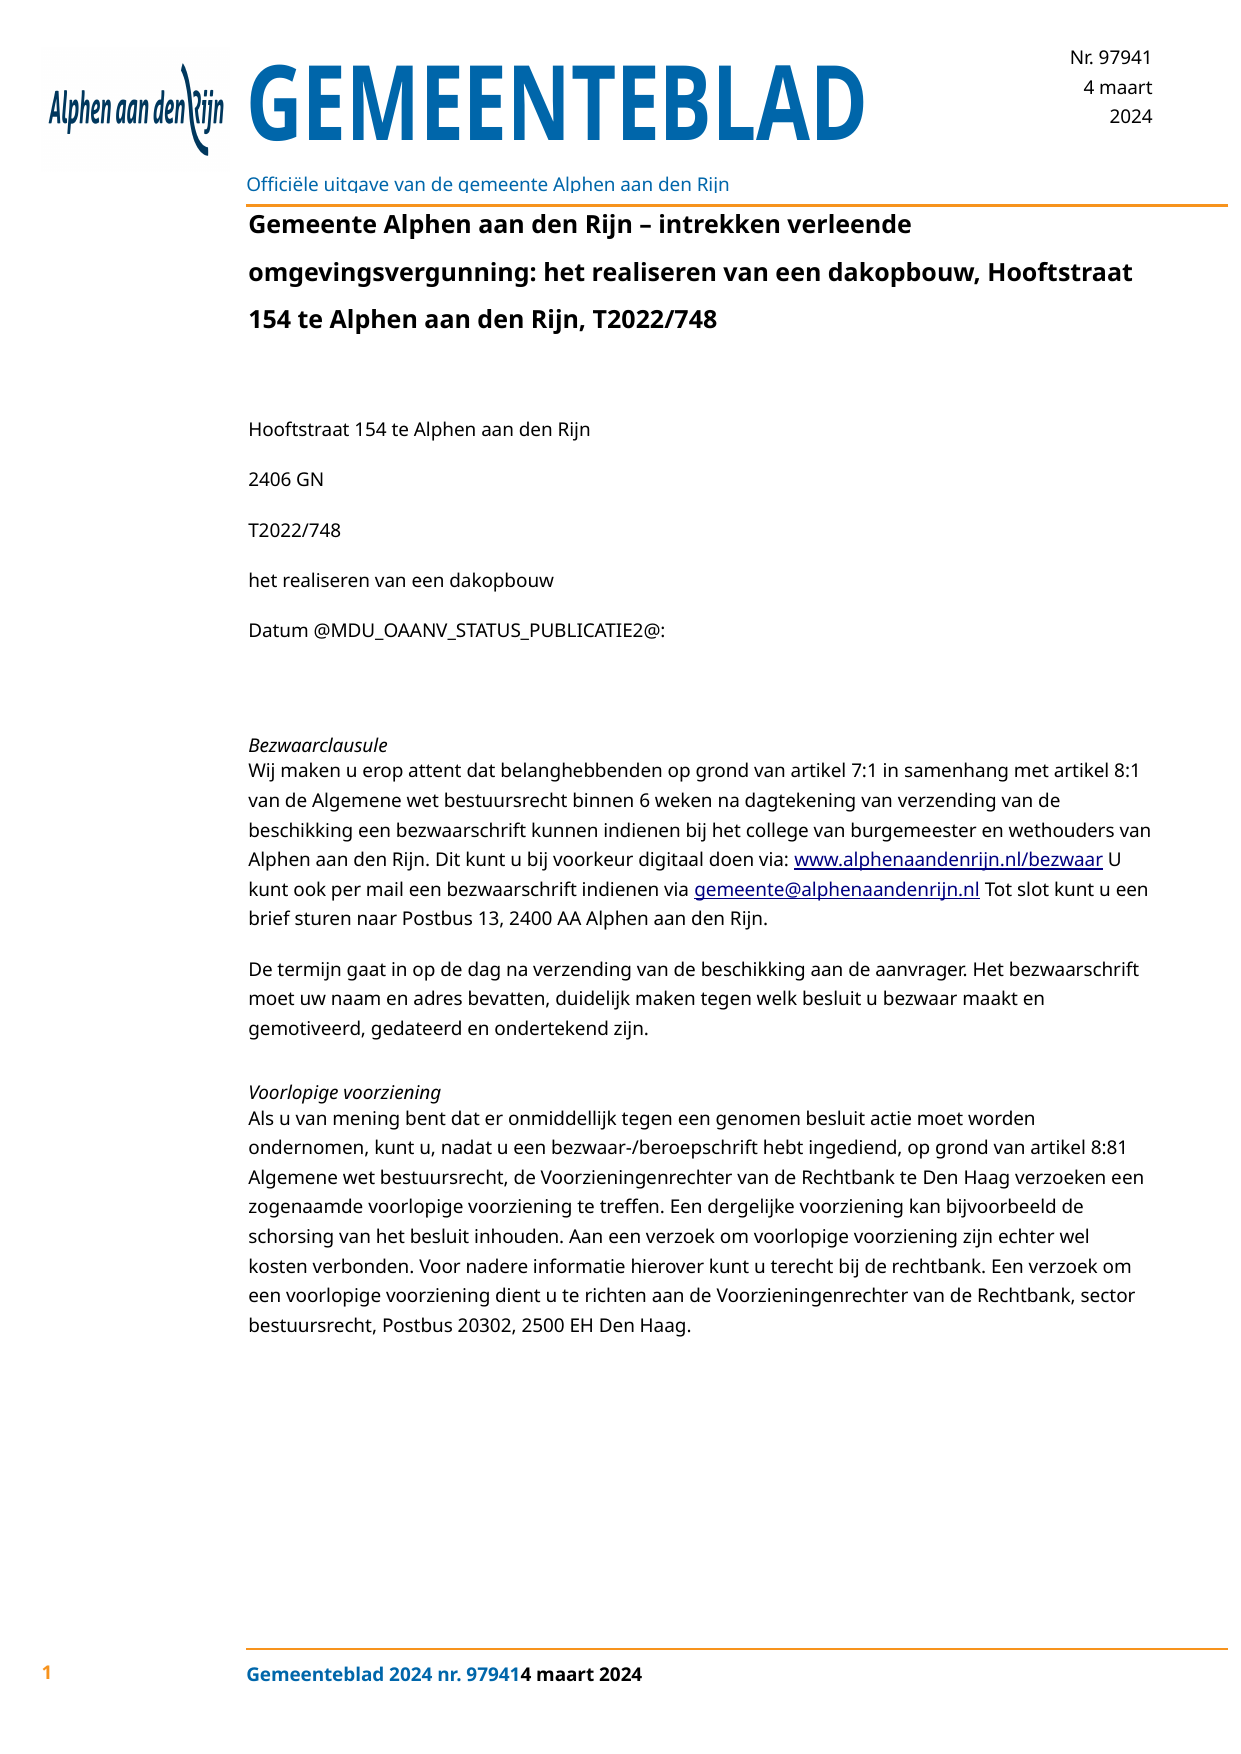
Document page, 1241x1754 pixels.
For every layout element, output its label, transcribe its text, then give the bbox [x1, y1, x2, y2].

text De termijn gaat in op de dag na verzending van de beschikking aan de aanvrager. Het bezwaarschrift moet uw naam en adres bevatten, duidelijk maken tegen welk besluit u bezwaar maakt en gemotiveerd, gedateerd en ondertekend zijn. [248, 956, 1152, 1041]
text het realiseren van een dakopbouw [248, 567, 1152, 593]
picture [41, 47, 231, 172]
text 2406 GN [248, 466, 1152, 492]
text T2022/748 [248, 517, 1152, 542]
text Wij maken u erop attent dat belanghebbenden op grond van artikel 7:1 in samenhang met artikel 8:1 van de Algemene wet bestuursrecht binnen 6 weken na dagtekening van verzending van de beschikking een bezwaarschrift kunnen indienen bij het college van burgemeester en wethouders van Alphen aan den Rijn. Dit kunt u bij voorkeur digitaal doen via: www.alphenaandenrijn.nl/bezwaar U kunt ook per mail een bezwaarschrift indienen via gemeente@alphenaandenrijn.nl Tot slot kunt u een brief sturen naar Postbus 13, 2400 AA Alphen aan den Rijn. [248, 758, 1152, 931]
text Datum @MDU_OAANV_STATUS_PUBLICATIE2@: [248, 618, 1152, 643]
text Gemeente Alphen aan den Rijn – intrekken verleende omgevingsvergunning: het realiseren van een dakopbouw, Hooftstraat 154 te Alphen aan den Rijn, T2022/748 [248, 207, 1152, 336]
text Voorlopige voorziening [248, 1079, 1152, 1105]
text Bezwaarclausule [248, 732, 1152, 758]
text Als u van mening bent dat er onmiddellijk tegen een genomen besluit actie moet worden ondernomen, kunt u, nadat u een bezwaar-/beroepschrift hebt ingediend, op grond van artikel 8:81 Algemene wet bestuursrecht, de Voorzieningenrechter van de Rechtbank te Den Haag verzoeken een zogenaamde voorlopige voorziening te treffen. Een dergelijke voorziening kan bijvoorbeeld de schorsing van het besluit inhouden. Aan een verzoek om voorlopige voorziening zijn echter wel kosten verbonden. Voor nadere informatie hierover kunt u terecht bij de rechtbank. Een verzoek om een voorlopige voorziening dient u te richten aan de Voorzieningenrechter van de Rechtbank, sector bestuursrecht, Postbus 20302, 2500 EH Den Haag. [248, 1105, 1152, 1338]
text Hooftstraat 154 te Alphen aan den Rijn [248, 416, 1152, 442]
